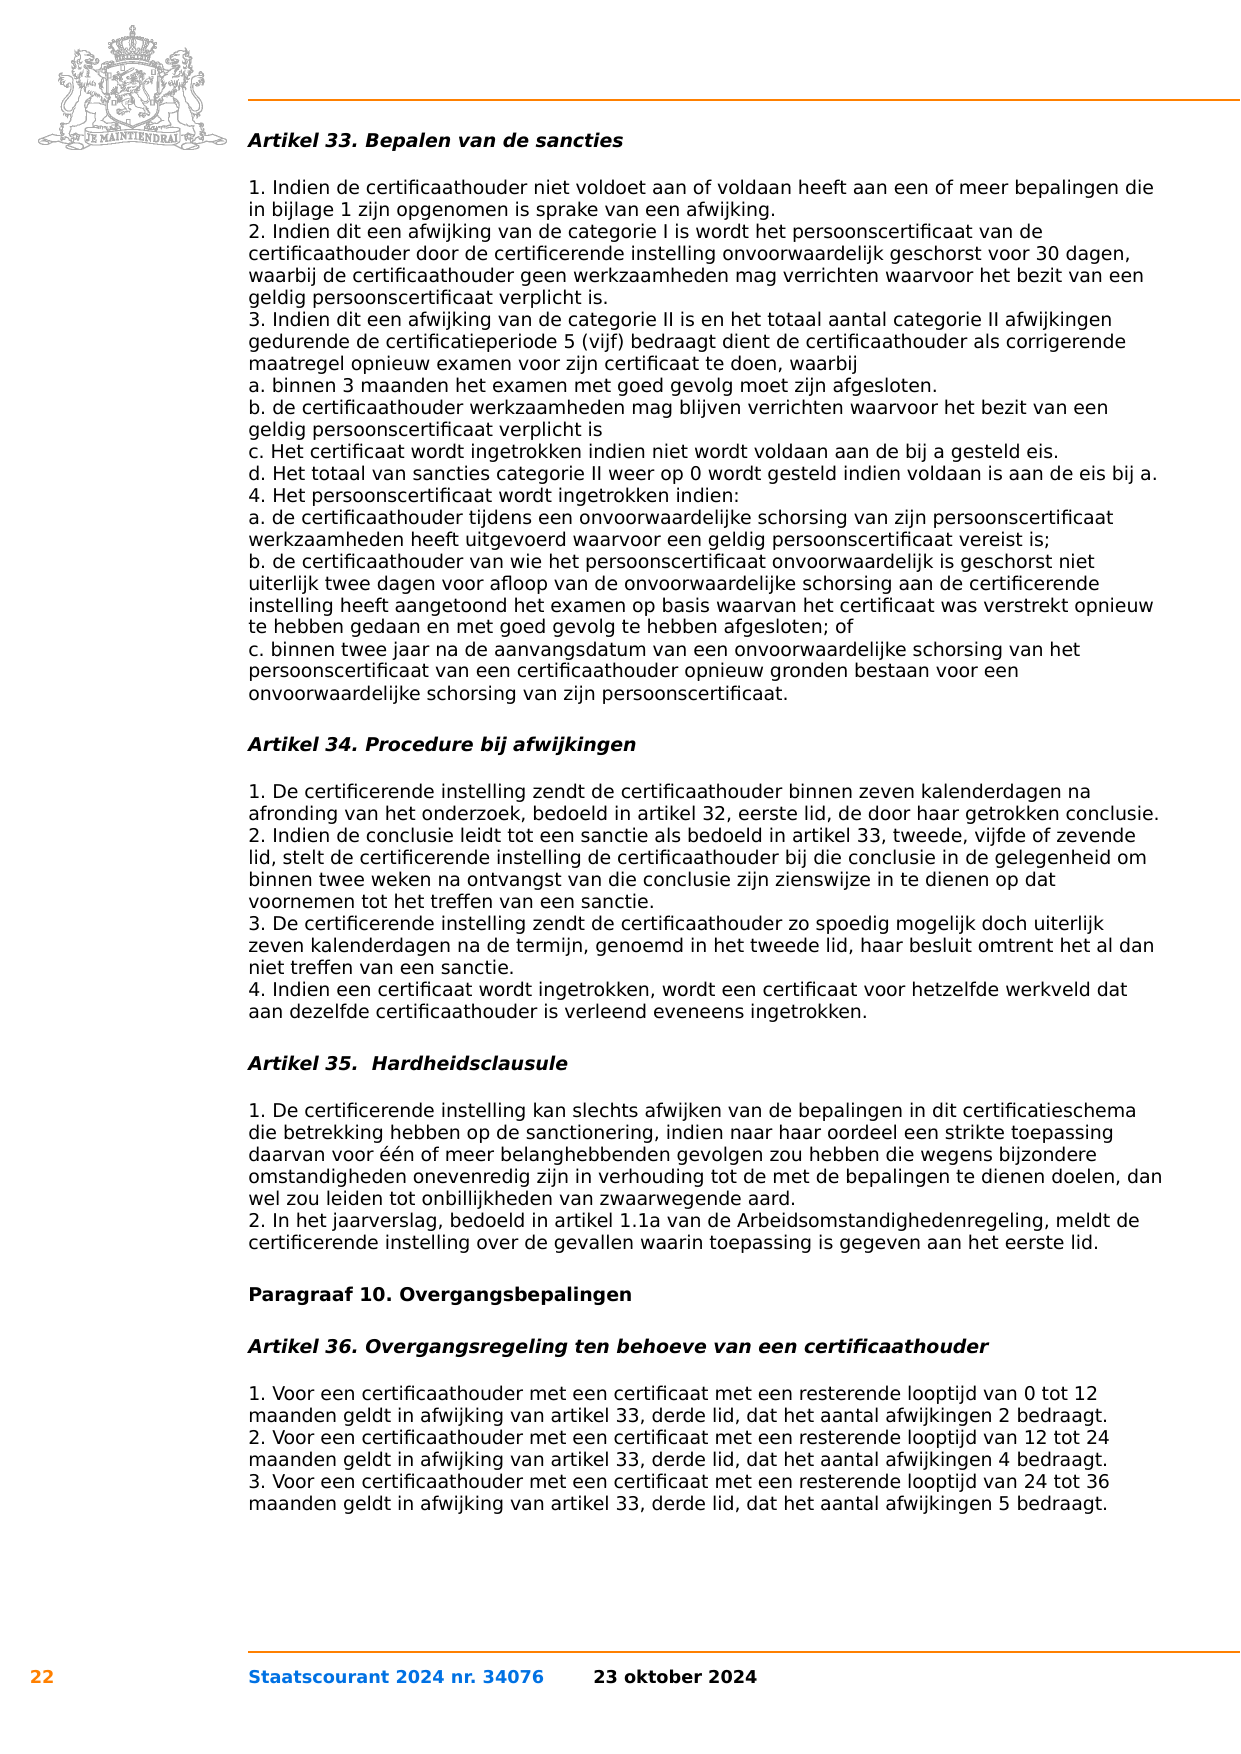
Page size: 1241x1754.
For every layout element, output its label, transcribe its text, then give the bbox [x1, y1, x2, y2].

text 3. Voor een certificaathouder met een certificaat met een resterende looptijd van 24 tot 36 maanden geldt in afwijking van artikel 33, derde lid, dat het aantal afwijkingen 5 bedraagt. [248, 1471, 1163, 1515]
text b. de certificaathouder werkzaamheden mag blijven verrichten waarvoor het bezit van een geldig persoonscertificaat verplicht is [248, 397, 1163, 441]
text 2. Indien dit een afwijking van de categorie I is wordt het persoonscertificaat van de certificaathouder door de certificerende instelling onvoorwaardelijk geschorst voor 30 dagen, waarbij de certificaathouder geen werkzaamheden mag verrichten waarvoor het bezit van een geldig persoonscertificaat verplicht is. [248, 221, 1163, 309]
subtitle Artikel 33. Bepalen van de sancties [248, 130, 1163, 152]
text 3. Indien dit een afwijking van de categorie II is en het totaal aantal categorie II afwijkingen gedurende de certificatieperiode 5 (vijf) bedraagt dient de certificaathouder als corrigerende maatregel opnieuw examen voor zijn certificaat te doen, waarbij [248, 309, 1163, 375]
text 1. De certificerende instelling zendt de certificaathouder binnen zeven kalenderdagen na afronding van het onderzoek, bedoeld in artikel 32, eerste lid, de door haar getrokken conclusie. [248, 781, 1163, 825]
text 3. De certificerende instelling zendt de certificaathouder zo spoedig mogelijk doch uiterlijk zeven kalenderdagen na de termijn, genoemd in het tweede lid, haar besluit omtrent het al dan niet treffen van een sanctie. [248, 913, 1163, 979]
subtitle Artikel 34. Procedure bij afwijkingen [248, 734, 1163, 756]
picture [38, 25, 227, 150]
text c. Het certificaat wordt ingetrokken indien niet wordt voldaan aan de bij a gesteld eis. [248, 441, 1163, 463]
text 4. Het persoonscertificaat wordt ingetrokken indien: [248, 484, 1163, 507]
subtitle Paragraaf 10. Overgangsbepalingen [248, 1284, 1163, 1306]
text 1. Voor een certificaathouder met een certificaat met een resterende looptijd van 0 tot 12 maanden geldt in afwijking van artikel 33, derde lid, dat het aantal afwijkingen 2 bedraagt. [248, 1383, 1163, 1427]
text 2. Voor een certificaathouder met een certificaat met een resterende looptijd van 12 tot 24 maanden geldt in afwijking van artikel 33, derde lid, dat het aantal afwijkingen 4 bedraagt. [248, 1427, 1163, 1471]
text c. binnen twee jaar na de aanvangsdatum van een onvoorwaardelijke schorsing van het persoonscertificaat van een certificaathouder opnieuw gronden bestaan voor een onvoorwaardelijke schorsing van zijn persoonscertificaat. [248, 638, 1163, 704]
text a. de certificaathouder tijdens een onvoorwaardelijke schorsing van zijn persoonscertificaat werkzaamheden heeft uitgevoerd waarvoor een geldig persoonscertificaat vereist is; [248, 507, 1163, 551]
text 1. Indien de certificaathouder niet voldoet aan of voldaan heeft aan een of meer bepalingen die in bijlage 1 zijn opgenomen is sprake van een afwijking. [248, 177, 1163, 221]
text 1. De certificerende instelling kan slechts afwijken van de bepalingen in dit certificatieschema die betrekking hebben op de sanctionering, indien naar haar oordeel een strikte toepassing daarvan voor één of meer belanghebbenden gevolgen zou hebben die wegens bijzondere omstandigheden onevenredig zijn in verhouding tot de met de bepalingen te dienen doelen, dan wel zou leiden tot onbillijkheden van zwaarwegende aard. [248, 1100, 1163, 1210]
subtitle Artikel 35. Hardheidsclausule [248, 1053, 1163, 1075]
text a. binnen 3 maanden het examen met goed gevolg moet zijn afgesloten. [248, 375, 1163, 397]
text d. Het totaal van sancties categorie II weer op 0 wordt gesteld indien voldaan is aan de eis bij a. [248, 463, 1163, 484]
text 4. Indien een certificaat wordt ingetrokken, wordt een certificaat voor hetzelfde werkveld dat aan dezelfde certificaathouder is verleend eveneens ingetrokken. [248, 979, 1163, 1023]
text b. de certificaathouder van wie het persoonscertificaat onvoorwaardelijk is geschorst niet uiterlijk twee dagen voor afloop van de onvoorwaardelijke schorsing aan de certificerende instelling heeft aangetoond het examen op basis waarvan het certificaat was verstrekt opnieuw te hebben gedaan en met goed gevolg te hebben afgesloten; of [248, 551, 1163, 638]
text 2. Indien de conclusie leidt tot een sanctie als bedoeld in artikel 33, tweede, vijfde of zevende lid, stelt de certificerende instelling de certificaathouder bij die conclusie in de gelegenheid om binnen twee weken na ontvangst van die conclusie zijn zienswijze in te dienen op dat voornemen tot het treffen van een sanctie. [248, 825, 1163, 913]
subtitle Artikel 36. Overgangsregeling ten behoeve van een certificaathouder [248, 1336, 1163, 1358]
text 2. In het jaarverslag, bedoeld in artikel 1.1a van de Arbeidsomstandighedenregeling, meldt de certificerende instelling over de gevallen waarin toepassing is gegeven aan het eerste lid. [248, 1210, 1163, 1254]
